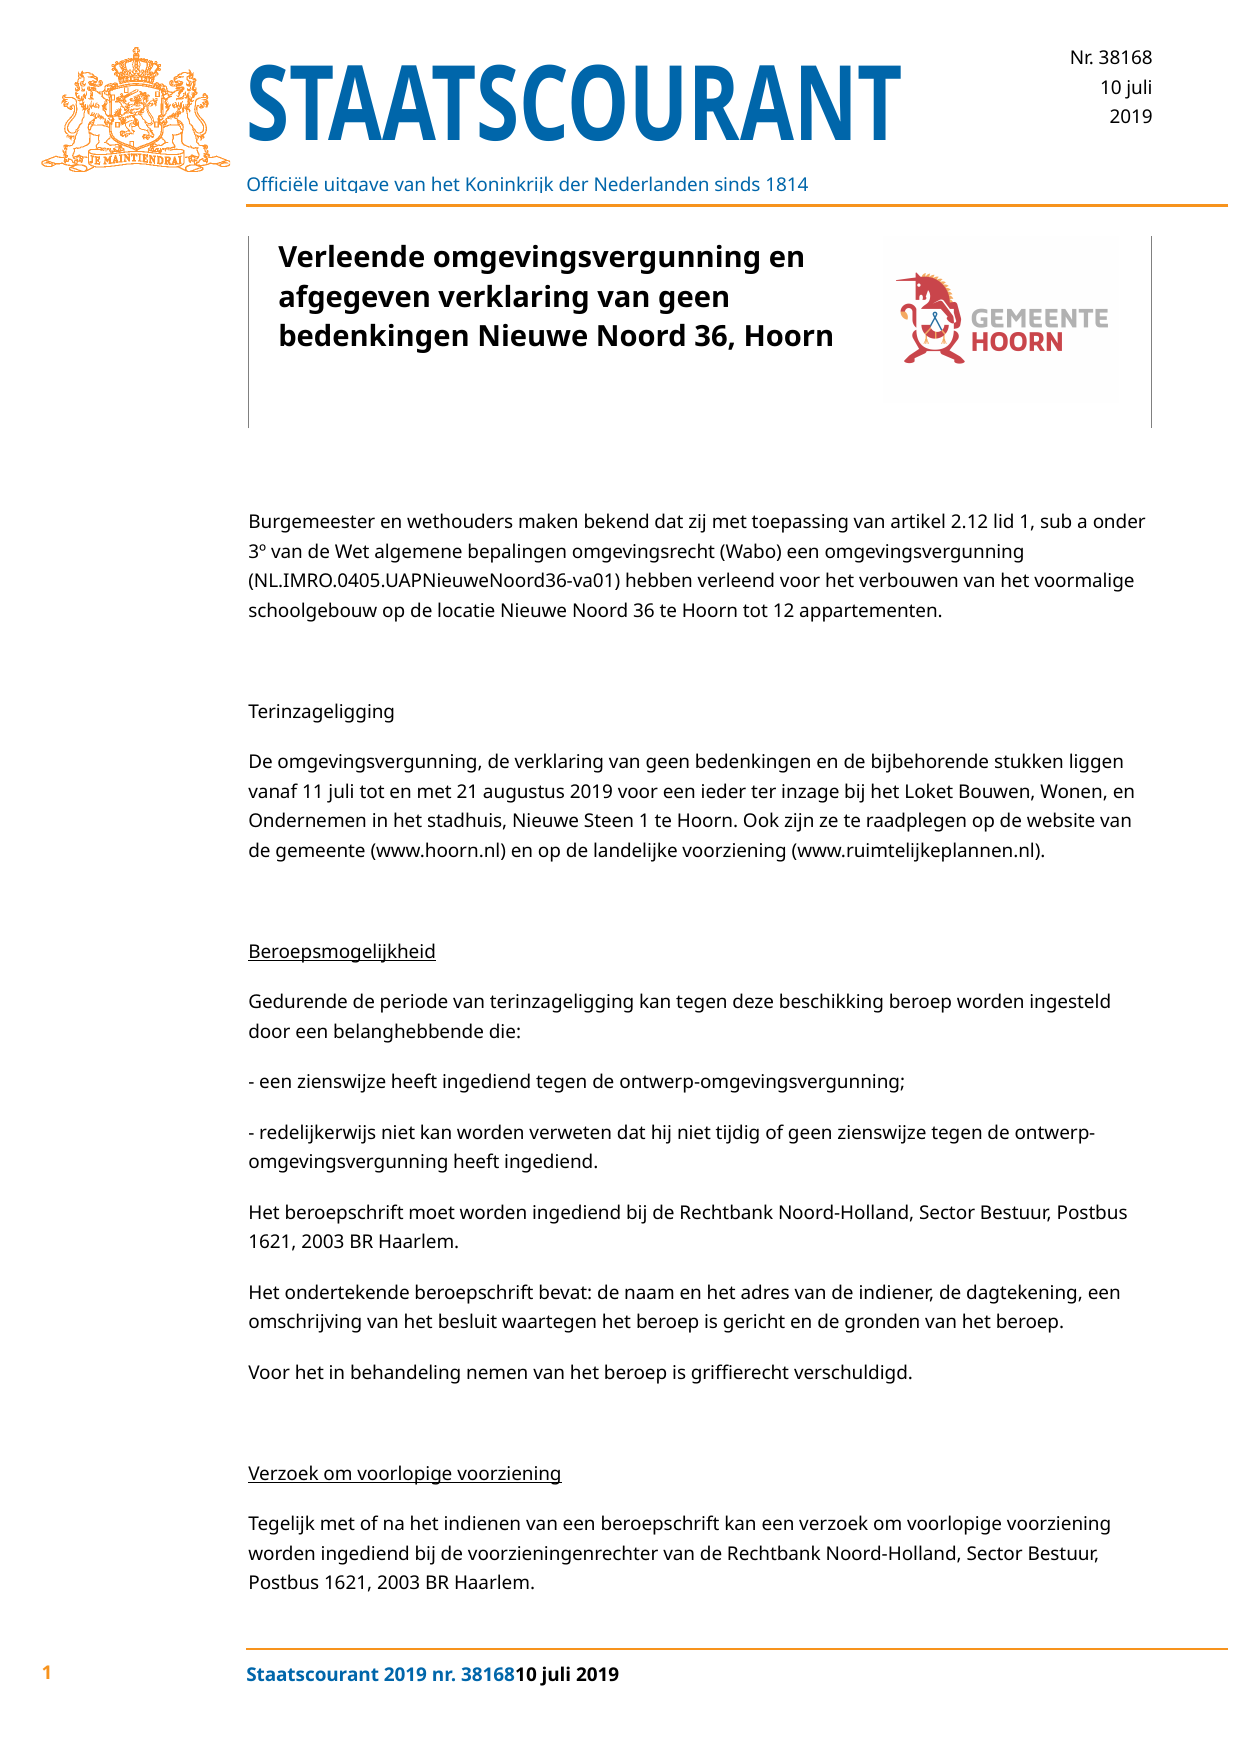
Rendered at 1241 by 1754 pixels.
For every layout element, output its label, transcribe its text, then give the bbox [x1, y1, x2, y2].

table_header Verleende omgevingsvergunning en afgegeven verklaring van geen bedenkingen Nieuwe Noord 36, Hoorn [249, 236, 850, 428]
picture [882, 236, 1119, 403]
text Gedurende de periode van terinzageligging kan tegen deze beschikking beroep worden ingesteld door een belanghebbende die: [248, 988, 1152, 1044]
text De omgevingsvergunning, de verklaring van geen bedenkingen en de bijbehorende stukken liggen vanaf 11 juli tot en met 21 augustus 2019 voor een ieder ter inzage bij het Loket Bouwen, Wonen, en Ondernemen in het stadhuis, Nieuwe Steen 1 te Hoorn. Ook zijn ze te raadplegen op de website van de gemeente (www.hoorn.nl) en op de landelijke voorziening (www.ruimtelijkeplannen.nl). [248, 748, 1152, 863]
text Verzoek om voorlopige voorziening [248, 1460, 1152, 1485]
text Het beroepschrift moet worden ingediend bij de Rechtbank Noord-Holland, Sector Bestuur, Postbus 1621, 2003 BR Haarlem. [248, 1199, 1152, 1254]
text Tegelijk met of na het indienen van een beroepschrift kan een verzoek om voorlopige voorziening worden ingediend bij de voorzieningenrechter van de Rechtbank Noord-Holland, Sector Bestuur, Postbus 1621, 2003 BR Haarlem. [248, 1510, 1152, 1595]
text - een zienswijze heeft ingediend tegen de ontwerp-omgevingsvergunning; [248, 1068, 1152, 1094]
text Voor het in behandeling nemen van het beroep is griffierecht verschuldigd. [248, 1359, 1152, 1384]
text - redelijkerwijs niet kan worden verweten dat hij niet tijdig of geen zienswijze tegen de ontwerp-omgevingsvergunning heeft ingediend. [248, 1119, 1152, 1174]
table_header [850, 236, 1151, 428]
text Het ondertekende beroepschrift bevat: de naam en het adres van de indiener, de dagtekening, een omschrijving van het besluit waartegen het beroep is gericht en de gronden van het beroep. [248, 1279, 1152, 1334]
picture [41, 47, 231, 172]
text Burgemeester en wethouders maken bekend dat zij met toepassing van artikel 2.12 lid 1, sub a onder 3º van de Wet algemene bepalingen omgevingsrecht (Wabo) een omgevingsvergunning (NL.IMRO.0405.UAPNieuweNoord36-va01) hebben verleend voor het verbouwen van het voormalige schoolgebouw op de locatie Nieuwe Noord 36 te Hoorn tot 12 appartementen. [248, 508, 1152, 623]
text Terinzageligging [248, 698, 1152, 724]
text Beroepsmogelijkheid [248, 938, 1152, 964]
